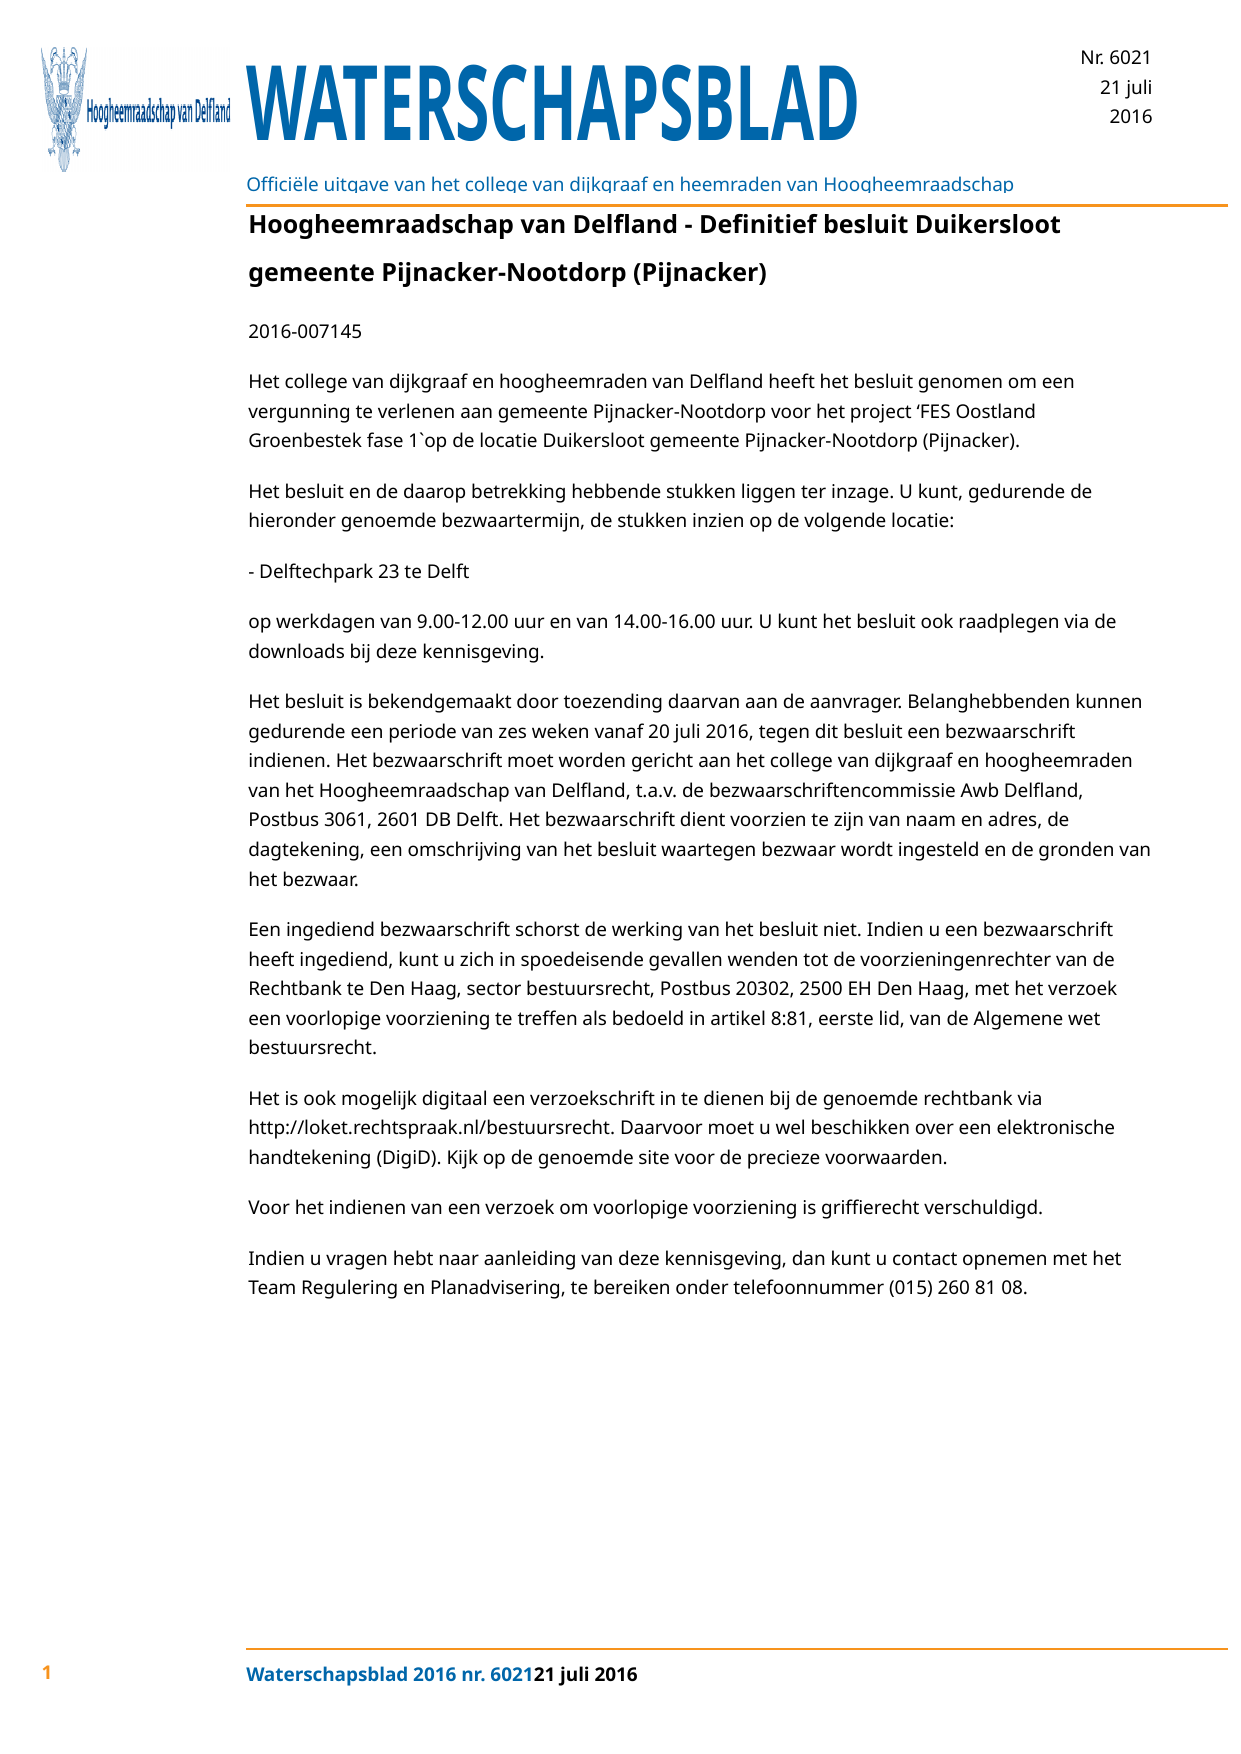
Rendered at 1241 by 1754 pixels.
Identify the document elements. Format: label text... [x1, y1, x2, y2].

text Hoogheemraadschap van Delfland - Definitief besluit Duikersloot gemeente Pijnacker-Nootdorp (Pijnacker) [248, 207, 1152, 288]
text Het is ook mogelijk digitaal een verzoekschrift in te dienen bij de genoemde rechtbank via http://loket.rechtspraak.nl/bestuursrecht. Daarvoor moet u wel beschikken over een elektronische handtekening (DigiD). Kijk op de genoemde site voor de precieze voorwaarden. [248, 1085, 1152, 1170]
text 2016-007145 [248, 318, 1152, 344]
text Indien u vragen hebt naar aanleiding van deze kennisgeving, dan kunt u contact opnemen met het Team Regulering en Planadvisering, te bereiken onder telefoonnummer (015) 260 81 08. [248, 1245, 1152, 1300]
text Voor het indienen van een verzoek om voorlopige voorziening is griffierecht verschuldigd. [248, 1194, 1152, 1220]
text - Delftechpark 23 te Delft [248, 558, 1152, 584]
text op werkdagen van 9.00-12.00 uur en van 14.00-16.00 uur. U kunt het besluit ook raadplegen via de downloads bij deze kennisgeving. [248, 608, 1152, 664]
picture [41, 47, 231, 172]
text Een ingediend bezwaarschrift schorst de werking van het besluit niet. Indien u een bezwaarschrift heeft ingediend, kunt u zich in spoedeisende gevallen wenden tot de voorzieningenrechter van de Rechtbank te Den Haag, sector bestuursrecht, Postbus 20302, 2500 EH Den Haag, met het verzoek een voorlopige voorziening te treffen als bedoeld in artikel 8:81, eerste lid, van de Algemene wet bestuursrecht. [248, 916, 1152, 1060]
text Het besluit is bekendgemaakt door toezending daarvan aan de aanvrager. Belanghebbenden kunnen gedurende een periode van zes weken vanaf 20 juli 2016, tegen dit besluit een bezwaarschrift indienen. Het bezwaarschrift moet worden gericht aan het college van dijkgraaf en hoogheemraden van het Hoogheemraadschap van Delfland, t.a.v. de bezwaarschriftencommissie Awb Delfland, Postbus 3061, 2601 DB Delft. Het bezwaarschrift dient voorzien te zijn van naam en adres, de dagtekening, een omschrijving van het besluit waartegen bezwaar wordt ingesteld en de gronden van het bezwaar. [248, 688, 1152, 892]
text Het besluit en de daarop betrekking hebbende stukken liggen ter inzage. U kunt, gedurende de hieronder genoemde bezwaartermijn, de stukken inzien op de volgende locatie: [248, 478, 1152, 533]
text Het college van dijkgraaf en hoogheemraden van Delfland heeft het besluit genomen om een vergunning te verlenen aan gemeente Pijnacker-Nootdorp voor het project ‘FES Oostland Groenbestek fase 1`op de locatie Duikersloot gemeente Pijnacker-Nootdorp (Pijnacker). [248, 368, 1152, 453]
